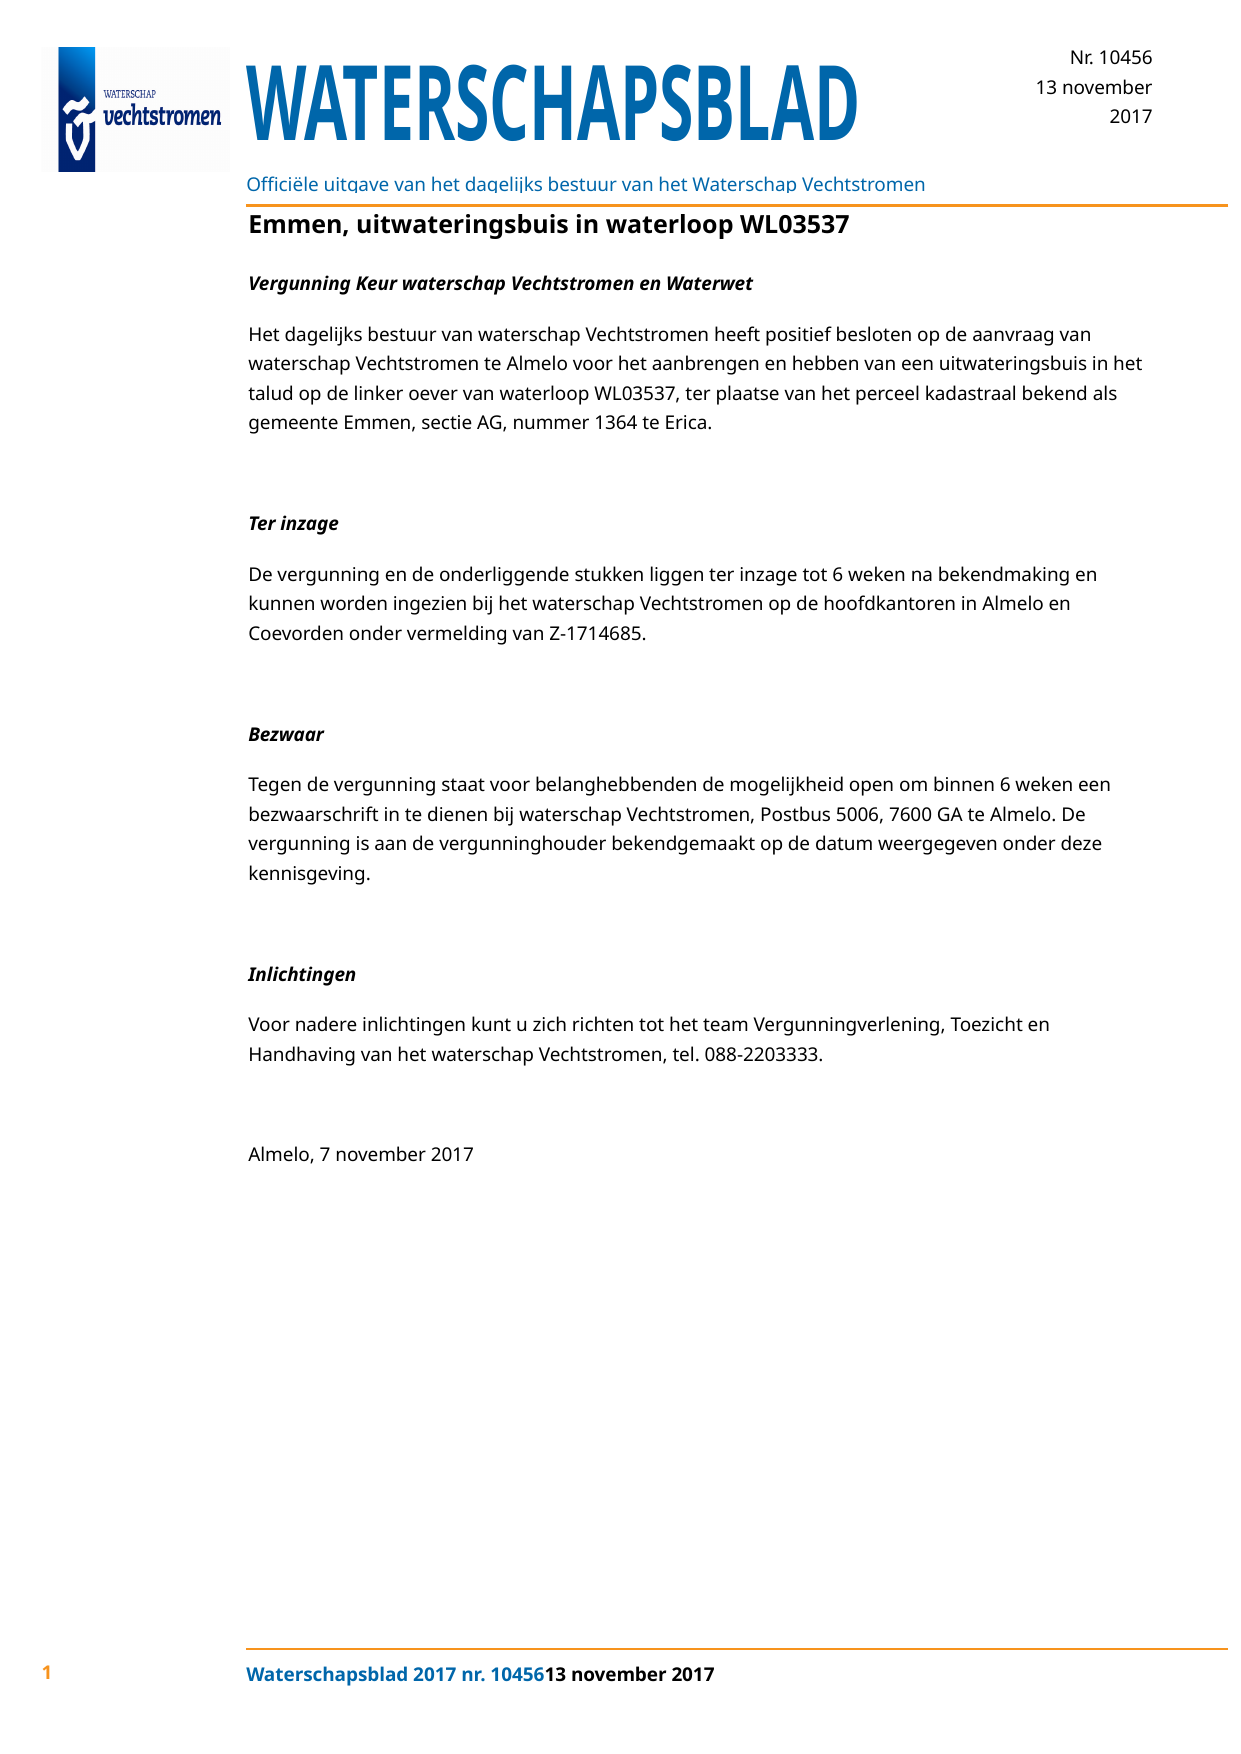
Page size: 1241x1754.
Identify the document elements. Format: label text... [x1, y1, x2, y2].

text De vergunning en de onderliggende stukken liggen ter inzage tot 6 weken na bekendmaking en kunnen worden ingezien bij het waterschap Vechtstromen op de hoofdkantoren in Almelo en Coevorden onder vermelding van Z-1714685. [248, 561, 1152, 646]
text Het dagelijks bestuur van waterschap Vechtstromen heeft positief besloten op de aanvraag van waterschap Vechtstromen te Almelo voor het aanbrengen en hebben van een uitwateringsbuis in het talud op de linker oever van waterloop WL03537, ter plaatse van het perceel kadastraal bekend als gemeente Emmen, sectie AG, nummer 1364 te Erica. [248, 321, 1152, 435]
text Voor nadere inlichtingen kunt u zich richten tot het team Vergunningverlening, Toezicht en Handhaving van het waterschap Vechtstromen, tel. 088-2203333. [248, 1011, 1152, 1066]
text Bezwaar [248, 721, 1152, 746]
text Tegen de vergunning staat voor belanghebbenden de mogelijkheid open om binnen 6 weken een bezwaarschrift in te dienen bij waterschap Vechtstromen, Postbus 5006, 7600 GA te Almelo. De vergunning is aan de vergunninghouder bekendgemaakt op de datum weergegeven onder deze kennisgeving. [248, 771, 1152, 886]
picture [41, 47, 231, 172]
text Inlichtingen [248, 961, 1152, 986]
text Vergunning Keur waterschap Vechtstromen en Waterwet [248, 270, 1152, 296]
text Emmen, uitwateringsbuis in waterloop WL03537 [248, 207, 1152, 241]
text Almelo, 7 november 2017 [248, 1142, 1152, 1167]
text Ter inzage [248, 510, 1152, 536]
